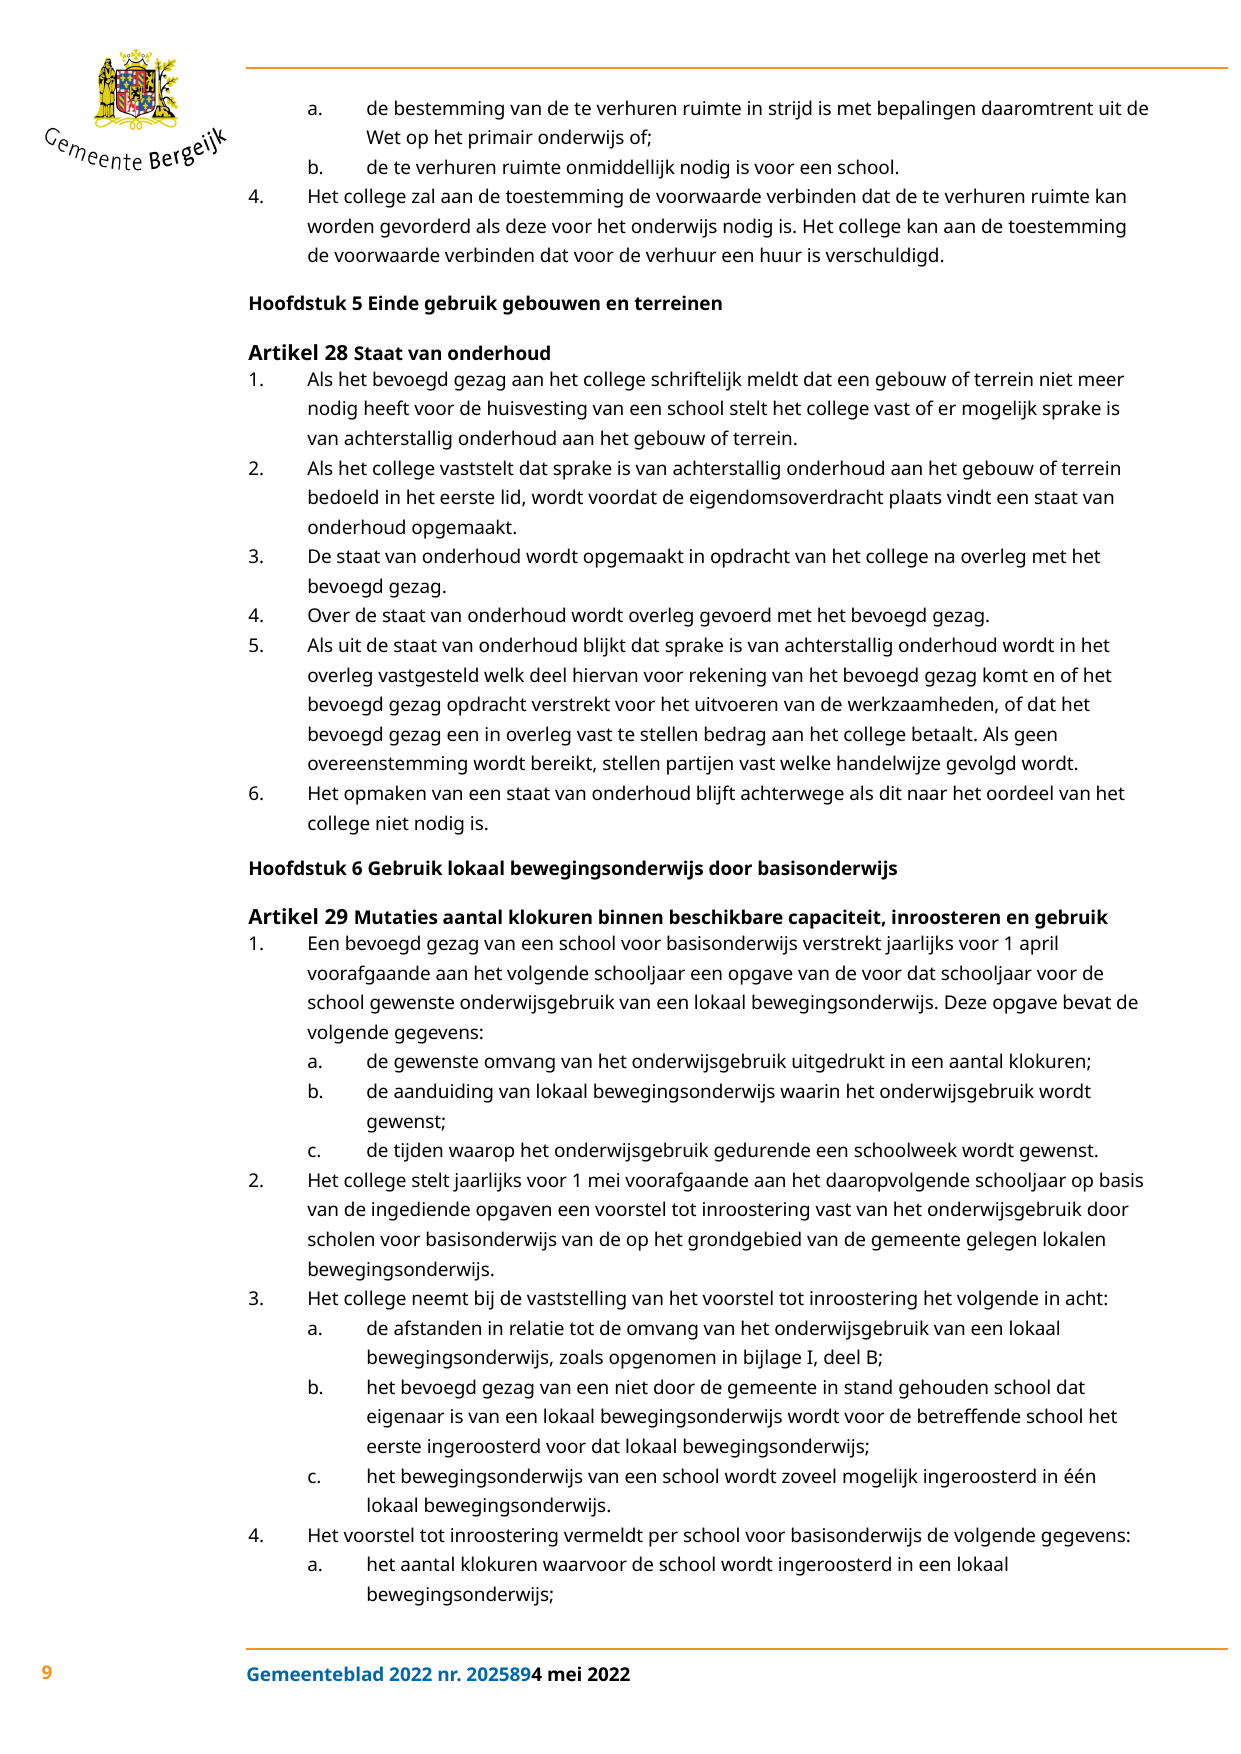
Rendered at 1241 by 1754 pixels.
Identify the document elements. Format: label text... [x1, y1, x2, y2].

list de afstanden in relatie tot de omvang van het onderwijsgebruik van een lokaal bewegingsonderwijs, zoals opgenomen in bijlage I, deel B; [307, 1315, 1152, 1370]
list Het opmaken van een staat van onderhoud blijft achterwege als dit naar het oordeel van het college niet nodig is. [248, 780, 1152, 836]
text Hoofdstuk 6 Gebruik lokaal bewegingsonderwijs door basisonderwijs [248, 855, 1152, 881]
list Als het bevoegd gezag aan het college schriftelijk meldt dat een gebouw of terrein niet meer nodig heeft voor de huisvesting van een school stelt het college vast of er mogelijk sprake is van achterstallig onderhoud aan het gebouw of terrein. [248, 366, 1152, 451]
list Een bevoegd gezag van een school voor basisonderwijs verstrekt jaarlijks voor 1 april voorafgaande aan het volgende schooljaar een opgave van de voor dat schooljaar voor de school gewenste onderwijsgebruik van een lokaal bewegingsonderwijs. Deze opgave bevat de volgende gegevens: [248, 930, 1152, 1045]
list de bestemming van de te verhuren ruimte in strijd is met bepalingen daaromtrent uit de Wet op het primair onderwijs of; [307, 95, 1152, 150]
list de tijden waarop het onderwijsgebruik gedurende een schoolweek wordt gewenst. [307, 1137, 1152, 1163]
list het bewegingsonderwijs van een school wordt zoveel mogelijk ingeroosterd in één lokaal bewegingsonderwijs. [307, 1463, 1152, 1518]
list Het college stelt jaarlijks voor 1 mei voorafgaande aan het daaropvolgende schooljaar op basis van de ingediende opgaven een voorstel tot inroostering vast van het onderwijsgebruik door scholen voor basisonderwijs van de op het grondgebied van de gemeente gelegen lokalen bewegingsonderwijs. [248, 1167, 1152, 1282]
picture [41, 47, 231, 172]
list Als uit de staat van onderhoud blijkt dat sprake is van achterstallig onderhoud wordt in het overleg vastgesteld welk deel hiervan voor rekening van het bevoegd gezag komt en of het bevoegd gezag opdracht verstrekt voor het uitvoeren van de werkzaamheden, of dat het bevoegd gezag een in overleg vast te stellen bedrag aan het college betaalt. Als geen overeenstemming wordt bereikt, stellen partijen vast welke handelwijze gevolgd wordt. [248, 632, 1152, 776]
list het aantal klokuren waarvoor de school wordt ingeroosterd in een lokaal bewegingsonderwijs; [307, 1552, 1152, 1607]
list Als het college vaststelt dat sprake is van achterstallig onderhoud aan het gebouw of terrein bedoeld in het eerste lid, wordt voordat de eigendomsoverdracht plaats vindt een staat van onderhoud opgemaakt. [248, 455, 1152, 540]
list de gewenste omvang van het onderwijsgebruik uitgedrukt in een aantal klokuren; [307, 1049, 1152, 1074]
list Over de staat van onderhoud wordt overleg gevoerd met het bevoegd gezag. [248, 603, 1152, 628]
text Hoofdstuk 5 Einde gebruik gebouwen en terreinen [248, 288, 1152, 317]
list de aanduiding van lokaal bewegingsonderwijs waarin het onderwijsgebruik wordt gewenst; [307, 1078, 1152, 1134]
text Artikel 28 Staat van onderhoud [248, 338, 1152, 366]
list de te verhuren ruimte onmiddellijk nodig is voor een school. [307, 154, 1152, 180]
list Het college neemt bij de vaststelling van het voorstel tot inroostering het volgende in acht: [248, 1285, 1152, 1311]
list De staat van onderhoud wordt opgemaakt in opdracht van het college na overleg met het bevoegd gezag. [248, 543, 1152, 599]
text Artikel 29 Mutaties aantal klokuren binnen beschikbare capaciteit, inroosteren en gebruik [248, 902, 1152, 930]
list Het voorstel tot inroostering vermeldt per school voor basisonderwijs de volgende gegevens: [248, 1522, 1152, 1548]
list het bevoegd gezag van een niet door de gemeente in stand gehouden school dat eigenaar is van een lokaal bewegingsonderwijs wordt voor de betreffende school het eerste ingeroosterd voor dat lokaal bewegingsonderwijs; [307, 1374, 1152, 1459]
list Het college zal aan de toestemming de voorwaarde verbinden dat de te verhuren ruimte kan worden gevorderd als deze voor het onderwijs nodig is. Het college kan aan de toestemming de voorwaarde verbinden dat voor de verhuur een huur is verschuldigd. [248, 183, 1152, 268]
